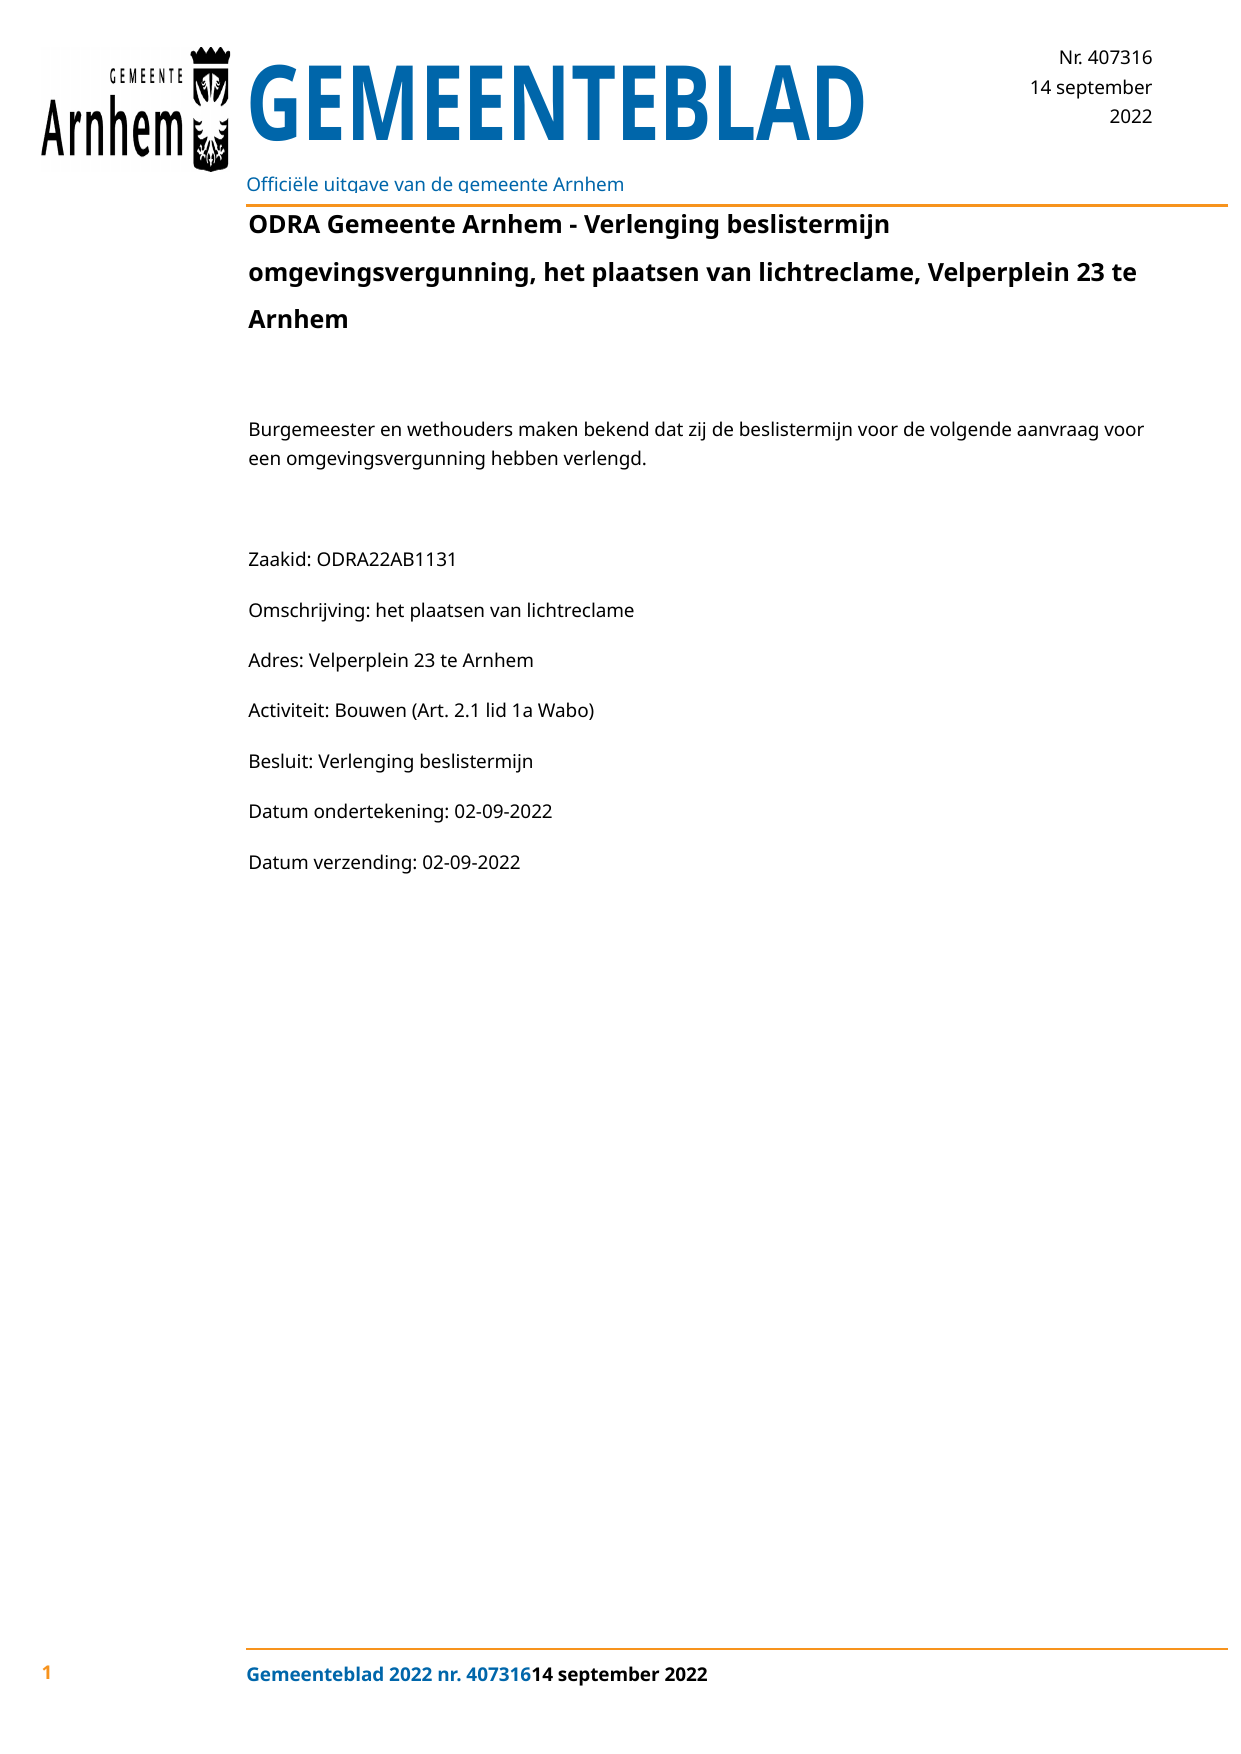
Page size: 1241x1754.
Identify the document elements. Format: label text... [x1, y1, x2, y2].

text Besluit: Verlenging beslistermijn [248, 748, 1152, 774]
text Omschrijving: het plaatsen van lichtreclame [248, 597, 1152, 622]
text Adres: Velperplein 23 te Arnhem [248, 647, 1152, 673]
text Zaakid: ODRA22AB1131 [248, 546, 1152, 572]
text ODRA Gemeente Arnhem - Verlenging beslistermijn omgevingsvergunning, het plaatsen van lichtreclame, Velperplein 23 te Arnhem [248, 207, 1152, 336]
text Activiteit: Bouwen (Art. 2.1 lid 1a Wabo) [248, 698, 1152, 723]
text Datum verzending: 02-09-2022 [248, 849, 1152, 874]
picture [41, 47, 231, 172]
text Burgemeester en wethouders maken bekend dat zij de beslistermijn voor de volgende aanvraag voor een omgevingsvergunning hebben verlengd. [248, 416, 1152, 471]
text Datum ondertekening: 02-09-2022 [248, 798, 1152, 824]
